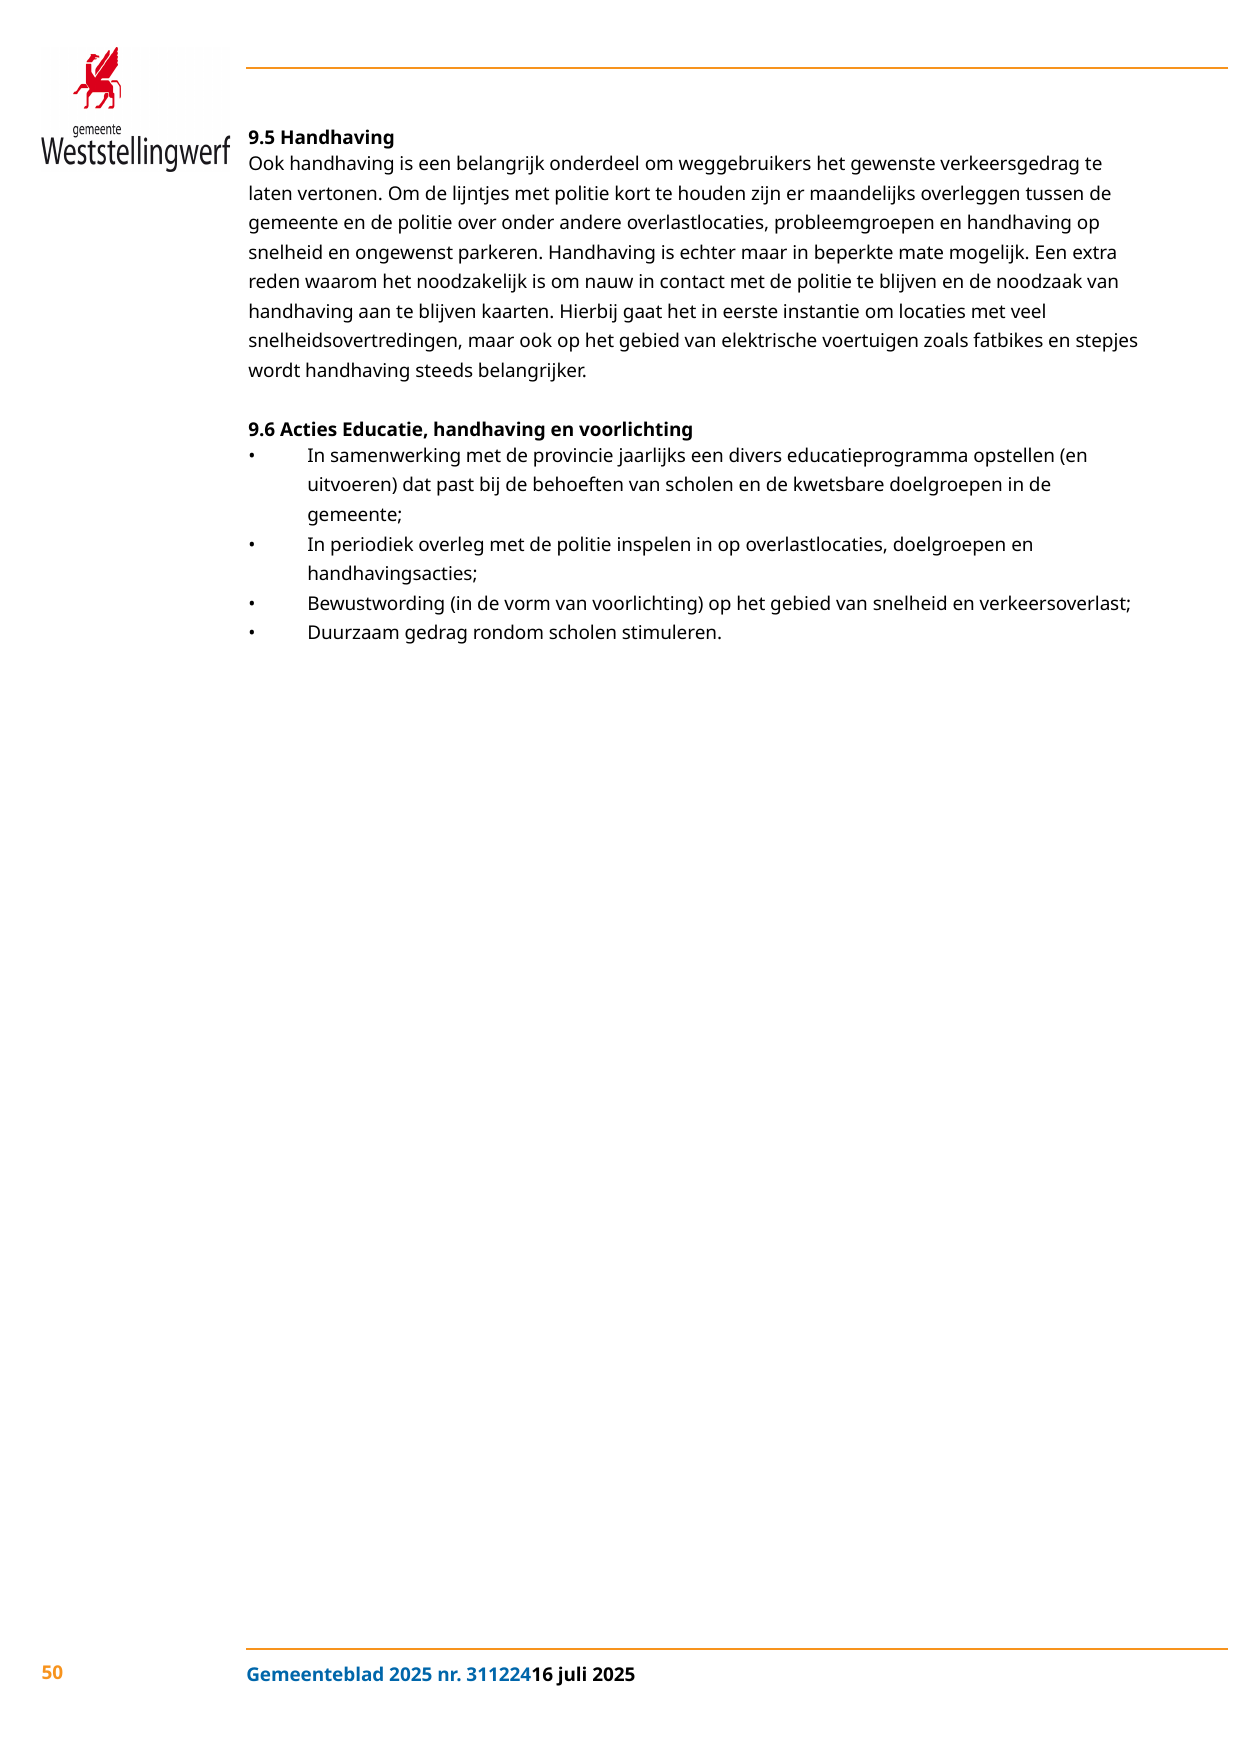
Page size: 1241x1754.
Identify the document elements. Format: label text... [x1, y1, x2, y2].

list Bewustwording (in de vorm van voorlichting) op het gebied van snelheid en verkeersoverlast; [248, 590, 1152, 616]
list In periodiek overleg met de politie inspelen in op overlastlocaties, doelgroepen en handhavingsacties; [248, 531, 1152, 586]
list In samenwerking met de provincie jaarlijks een divers educatieprogramma opstellen (en uitvoeren) dat past bij de behoeften van scholen en de kwetsbare doelgroepen in de gemeente; [248, 442, 1152, 527]
list Duurzaam gedrag rondom scholen stimuleren. [248, 619, 1152, 645]
picture [41, 47, 231, 172]
text 9.5 Handhaving [248, 124, 1152, 150]
text Ook handhaving is een belangrijk onderdeel om weggebruikers het gewenste verkeersgedrag te laten vertonen. Om de lijntjes met politie kort te houden zijn er maandelijks overleggen tussen de gemeente en de politie over onder andere overlastlocaties, probleemgroepen en handhaving op snelheid en ongewenst parkeren. Handhaving is echter maar in beperkte mate mogelijk. Een extra reden waarom het noodzakelijk is om nauw in contact met de politie te blijven en de noodzaak van handhaving aan te blijven kaarten. Hierbij gaat het in eerste instantie om locaties met veel snelheidsovertredingen, maar ook op het gebied van elektrische voertuigen zoals fatbikes en stepjes wordt handhaving steeds belangrijker. [248, 150, 1152, 383]
text 9.6 Acties Educatie, handhaving en voorlichting [248, 416, 1152, 442]
